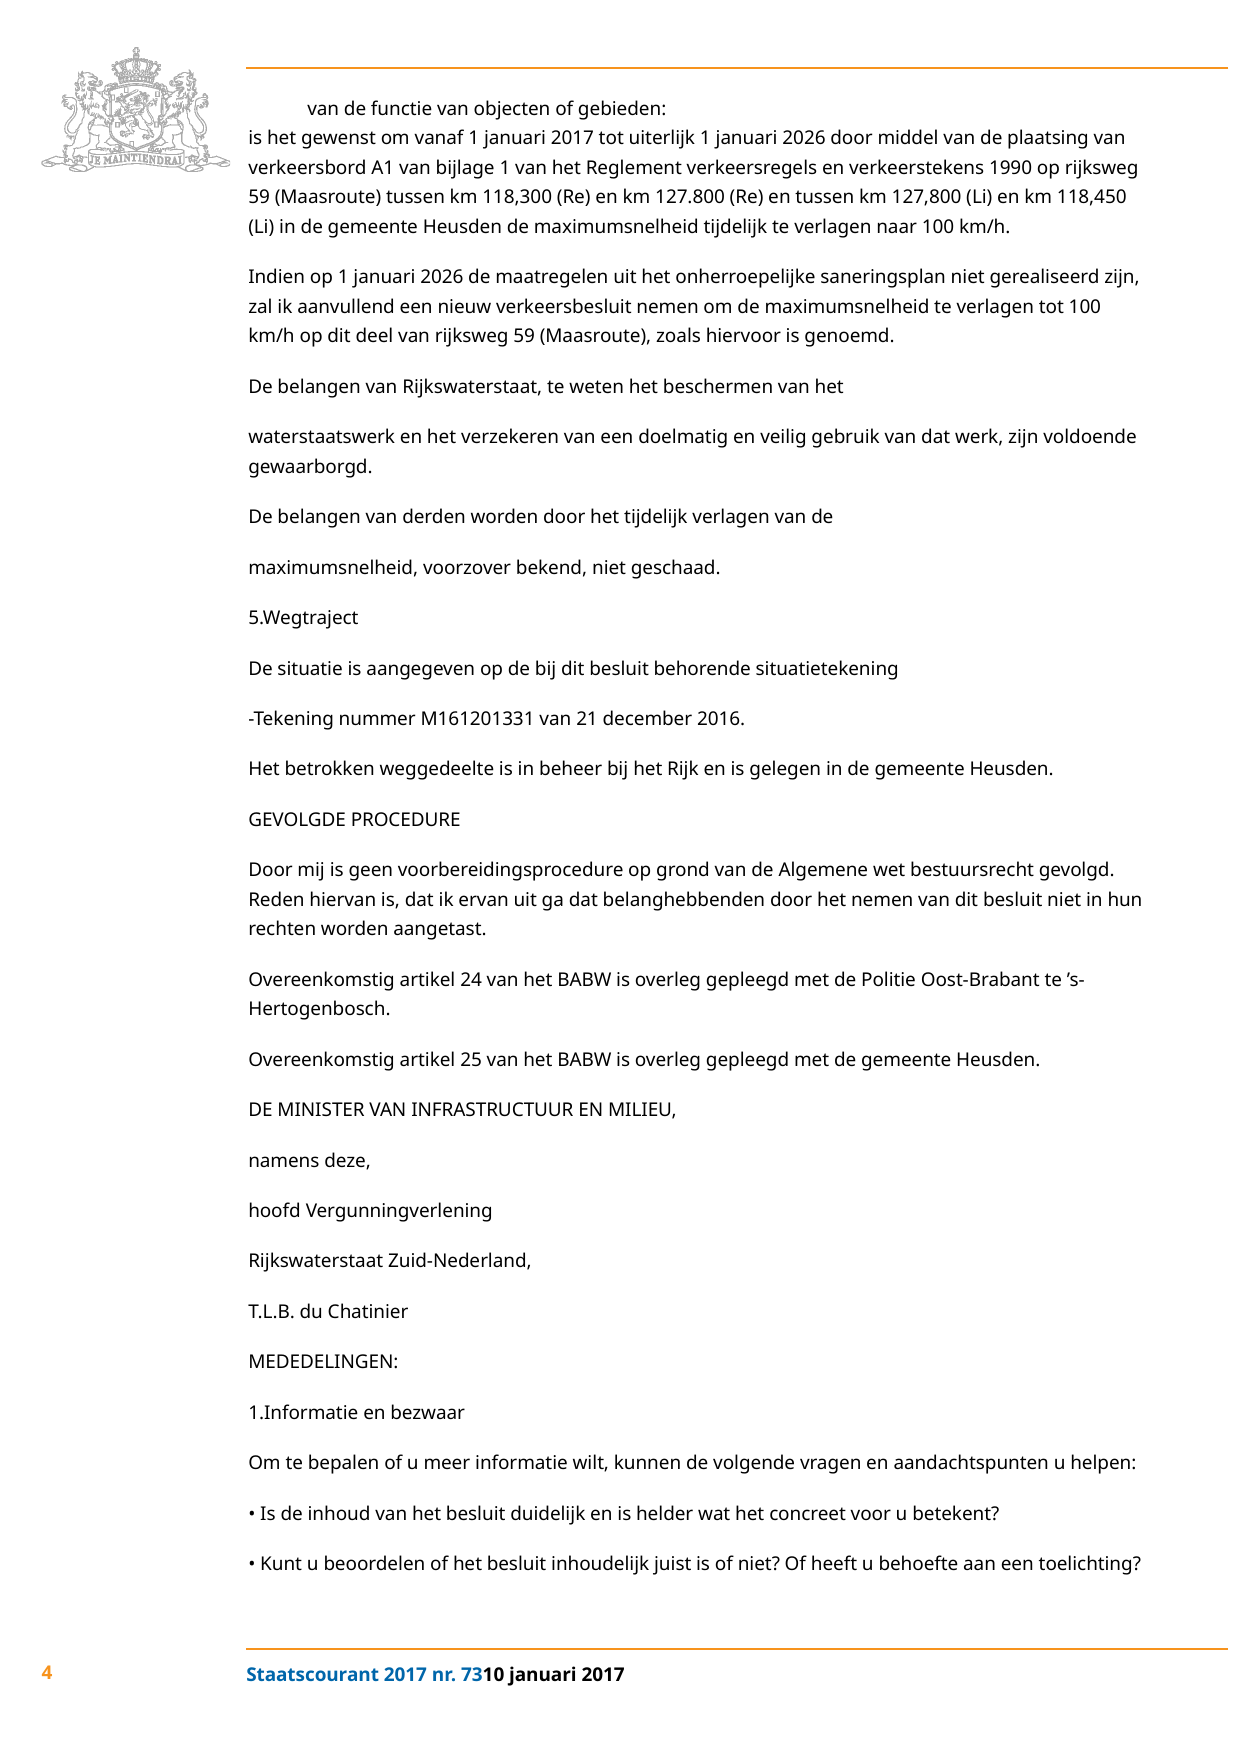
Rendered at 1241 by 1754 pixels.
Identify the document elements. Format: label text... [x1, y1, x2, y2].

text -Tekening nummer M161201331 van 21 december 2016. [248, 705, 1152, 731]
text 1.Informatie en bezwaar [248, 1399, 1152, 1425]
text Indien op 1 januari 2026 de maatregelen uit het onherroepelijke saneringsplan niet gerealiseerd zijn, zal ik aanvullend een nieuw verkeersbesluit nemen om de maximumsnelheid te verlagen tot 100 km/h op dit deel van rijksweg 59 (Maasroute), zoals hiervoor is genoemd. [248, 263, 1152, 348]
text Rijkswaterstaat Zuid-Nederland, [248, 1248, 1152, 1273]
text MEDEDELINGEN: [248, 1348, 1152, 1374]
text De belangen van derden worden door het tijdelijk verlagen van de [248, 503, 1152, 529]
list van de functie van objecten of gebieden: [248, 95, 1152, 121]
text Overeenkomstig artikel 24 van het BABW is overleg gepleegd met de Politie Oost-Brabant te ’s-Hertogenbosch. [248, 966, 1152, 1021]
text hoofd Vergunningverlening [248, 1197, 1152, 1223]
text T.L.B. du Chatinier [248, 1298, 1152, 1324]
picture [41, 47, 231, 172]
text Door mij is geen voorbereidingsprocedure op grond van de Algemene wet bestuursrecht gevolgd. Reden hiervan is, dat ik ervan uit ga dat belanghebbenden door het nemen van dit besluit niet in hun rechten worden aangetast. [248, 856, 1152, 941]
text namens deze, [248, 1147, 1152, 1173]
text waterstaatswerk en het verzekeren van een doelmatig en veilig gebruik van dat werk, zijn voldoende gewaarborgd. [248, 423, 1152, 479]
text is het gewenst om vanaf 1 januari 2017 tot uiterlijk 1 januari 2026 door middel van de plaatsing van verkeersbord A1 van bijlage 1 van het Reglement verkeersregels en verkeerstekens 1990 op rijksweg 59 (Maasroute) tussen km 118,300 (Re) en km 127.800 (Re) en tussen km 127,800 (Li) en km 118,450 (Li) in de gemeente Heusden de maximumsnelheid tijdelijk te verlagen naar 100 km/h. [248, 124, 1152, 239]
text • Is de inhoud van het besluit duidelijk en is helder wat het concreet voor u betekent? [248, 1500, 1152, 1526]
text DE MINISTER VAN INFRASTRUCTUUR EN MILIEU, [248, 1096, 1152, 1122]
text Om te bepalen of u meer informatie wilt, kunnen de volgende vragen en aandachtspunten u helpen: [248, 1449, 1152, 1475]
text 5.Wegtraject [248, 604, 1152, 630]
text Overeenkomstig artikel 25 van het BABW is overleg gepleegd met de gemeente Heusden. [248, 1046, 1152, 1072]
text De belangen van Rijkswaterstaat, te weten het beschermen van het [248, 373, 1152, 399]
text Het betrokken weggedeelte is in beheer bij het Rijk en is gelegen in de gemeente Heusden. [248, 756, 1152, 781]
text • Kunt u beoordelen of het besluit inhoudelijk juist is of niet? Of heeft u behoefte aan een toelichting? [248, 1550, 1152, 1576]
text maximumsnelheid, voorzover bekend, niet geschaad. [248, 554, 1152, 580]
text GEVOLGDE PROCEDURE [248, 806, 1152, 832]
text De situatie is aangegeven op de bij dit besluit behorende situatietekening [248, 655, 1152, 681]
